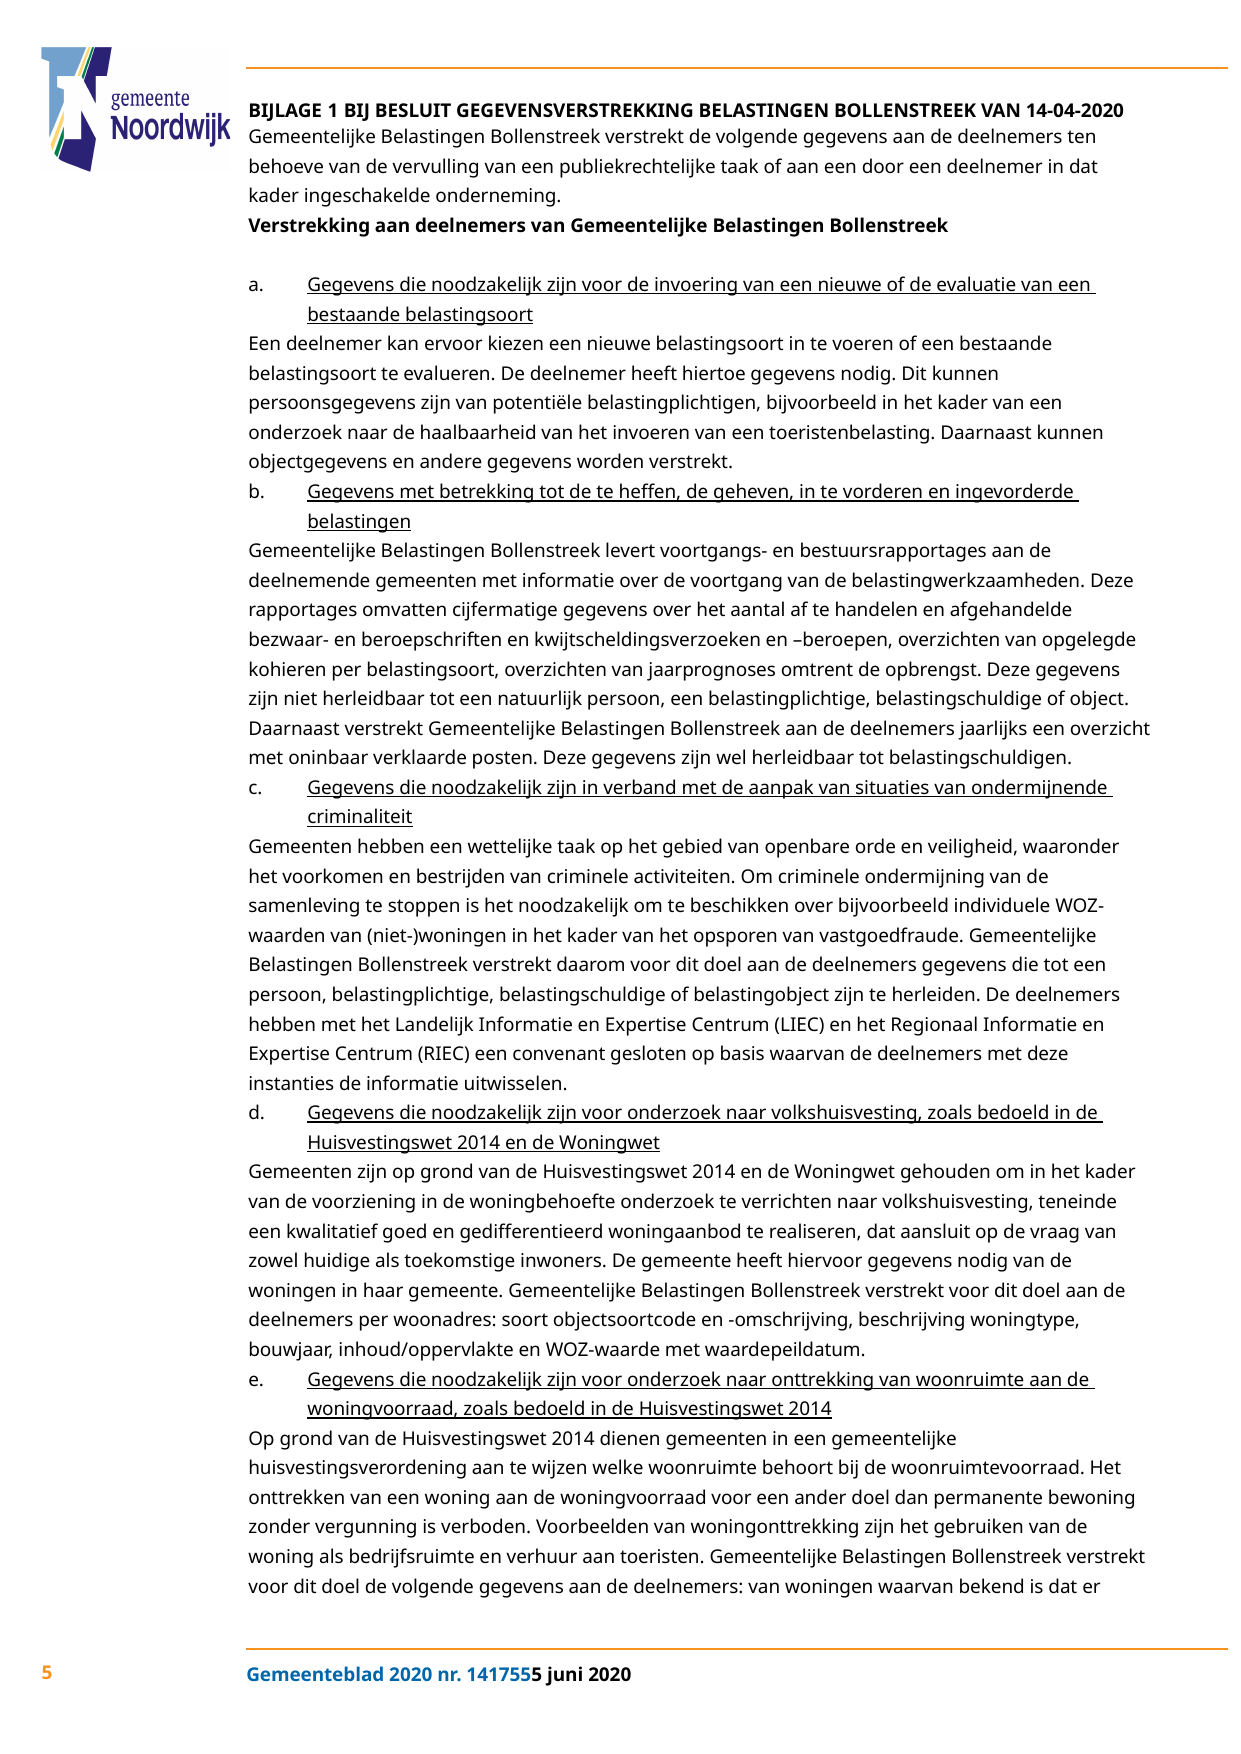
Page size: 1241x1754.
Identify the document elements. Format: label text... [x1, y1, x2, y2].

list Gegevens met betrekking tot de te heffen, de geheven, in te vorderen en ingevorderde belastingen [248, 478, 1152, 534]
text Verstrekking aan deelnemers van Gemeentelijke Belastingen Bollenstreek [248, 212, 1152, 238]
list Gegevens die noodzakelijk zijn voor de invoering van een nieuwe of de evaluatie van een bestaande belastingsoort [248, 271, 1152, 327]
text Gemeenten hebben een wettelijke taak op het gebied van openbare orde en veiligheid, waaronder het voorkomen en bestrijden van criminele activiteiten. Om criminele ondermijning van de samenleving te stoppen is het noodzakelijk om te beschikken over bijvoorbeeld individuele WOZ-waarden van (niet-)woningen in het kader van het opsporen van vastgoedfraude. Gemeentelijke Belastingen Bollenstreek verstrekt daarom voor dit doel aan de deelnemers gegevens die tot een persoon, belastingplichtige, belastingschuldige of belastingobject zijn te herleiden. De deelnemers hebben met het Landelijk Informatie en Expertise Centrum (LIEC) en het Regionaal Informatie en Expertise Centrum (RIEC) een convenant gesloten op basis waarvan de deelnemers met deze instanties de informatie uitwisselen. [248, 833, 1152, 1096]
list Gegevens die noodzakelijk zijn voor onderzoek naar volkshuisvesting, zoals bedoeld in de Huisvestingswet 2014 en de Woningwet [248, 1099, 1152, 1155]
text Gemeentelijke Belastingen Bollenstreek levert voortgangs- en bestuursrapportages aan de deelnemende gemeenten met informatie over de voortgang van de belastingwerkzaamheden. Deze rapportages omvatten cijfermatige gegevens over het aantal af te handelen en afgehandelde bezwaar- en beroepschriften en kwijtscheldingsverzoeken en –beroepen, overzichten van opgelegde kohieren per belastingsoort, overzichten van jaarprognoses omtrent de opbrengst. Deze gegevens zijn niet herleidbaar tot een natuurlijk persoon, een belastingplichtige, belastingschuldige of object. [248, 537, 1152, 711]
text BIJLAGE 1 BIJ BESLUIT GEGEVENSVERSTREKKING BELASTINGEN BOLLENSTREEK VAN 14-04-2020 [248, 95, 1152, 123]
text Gemeenten zijn op grond van de Huisvestingswet 2014 en de Woningwet gehouden om in het kader van de voorziening in de woningbehoefte onderzoek te verrichten naar volkshuisvesting, teneinde een kwalitatief goed en gedifferentieerd woningaanbod te realiseren, dat aansluit op de vraag van zowel huidige als toekomstige inwoners. De gemeente heeft hiervoor gegevens nodig van de woningen in haar gemeente. Gemeentelijke Belastingen Bollenstreek verstrekt voor dit doel aan de deelnemers per woonadres: soort objectsoortcode en -omschrijving, beschrijving woningtype, bouwjaar, inhoud/oppervlakte en WOZ-waarde met waardepeildatum. [248, 1159, 1152, 1362]
text Op grond van de Huisvestingswet 2014 dienen gemeenten in een gemeentelijke huisvestingsverordening aan te wijzen welke woonruimte behoort bij de woonruimtevoorraad. Het onttrekken van een woning aan de woningvoorraad voor een ander doel dan permanente bewoning zonder vergunning is verboden. Voorbeelden van woningonttrekking zijn het gebruiken van de woning als bedrijfsruimte en verhuur aan toeristen. Gemeentelijke Belastingen Bollenstreek verstrekt voor dit doel de volgende gegevens aan de deelnemers: van woningen waarvan bekend is dat er [248, 1425, 1152, 1599]
list Gegevens die noodzakelijk zijn voor onderzoek naar onttrekking van woonruimte aan de woningvoorraad, zoals bedoeld in de Huisvestingswet 2014 [248, 1366, 1152, 1421]
picture [41, 47, 231, 172]
list Gegevens die noodzakelijk zijn in verband met de aanpak van situaties van ondermijnende criminaliteit [248, 774, 1152, 829]
text Daarnaast verstrekt Gemeentelijke Belastingen Bollenstreek aan de deelnemers jaarlijks een overzicht met oninbaar verklaarde posten. Deze gegevens zijn wel herleidbaar tot belastingschuldigen. [248, 715, 1152, 770]
text Een deelnemer kan ervoor kiezen een nieuwe belastingsoort in te voeren of een bestaande belastingsoort te evalueren. De deelnemer heeft hiertoe gegevens nodig. Dit kunnen persoonsgegevens zijn van potentiële belastingplichtigen, bijvoorbeeld in het kader van een onderzoek naar de haalbaarheid van het invoeren van een toeristenbelasting. Daarnaast kunnen objectgegevens en andere gegevens worden verstrekt. [248, 330, 1152, 474]
text Gemeentelijke Belastingen Bollenstreek verstrekt de volgende gegevens aan de deelnemers ten behoeve van de vervulling van een publiekrechtelijke taak of aan een door een deelnemer in dat kader ingeschakelde onderneming. [248, 123, 1152, 208]
